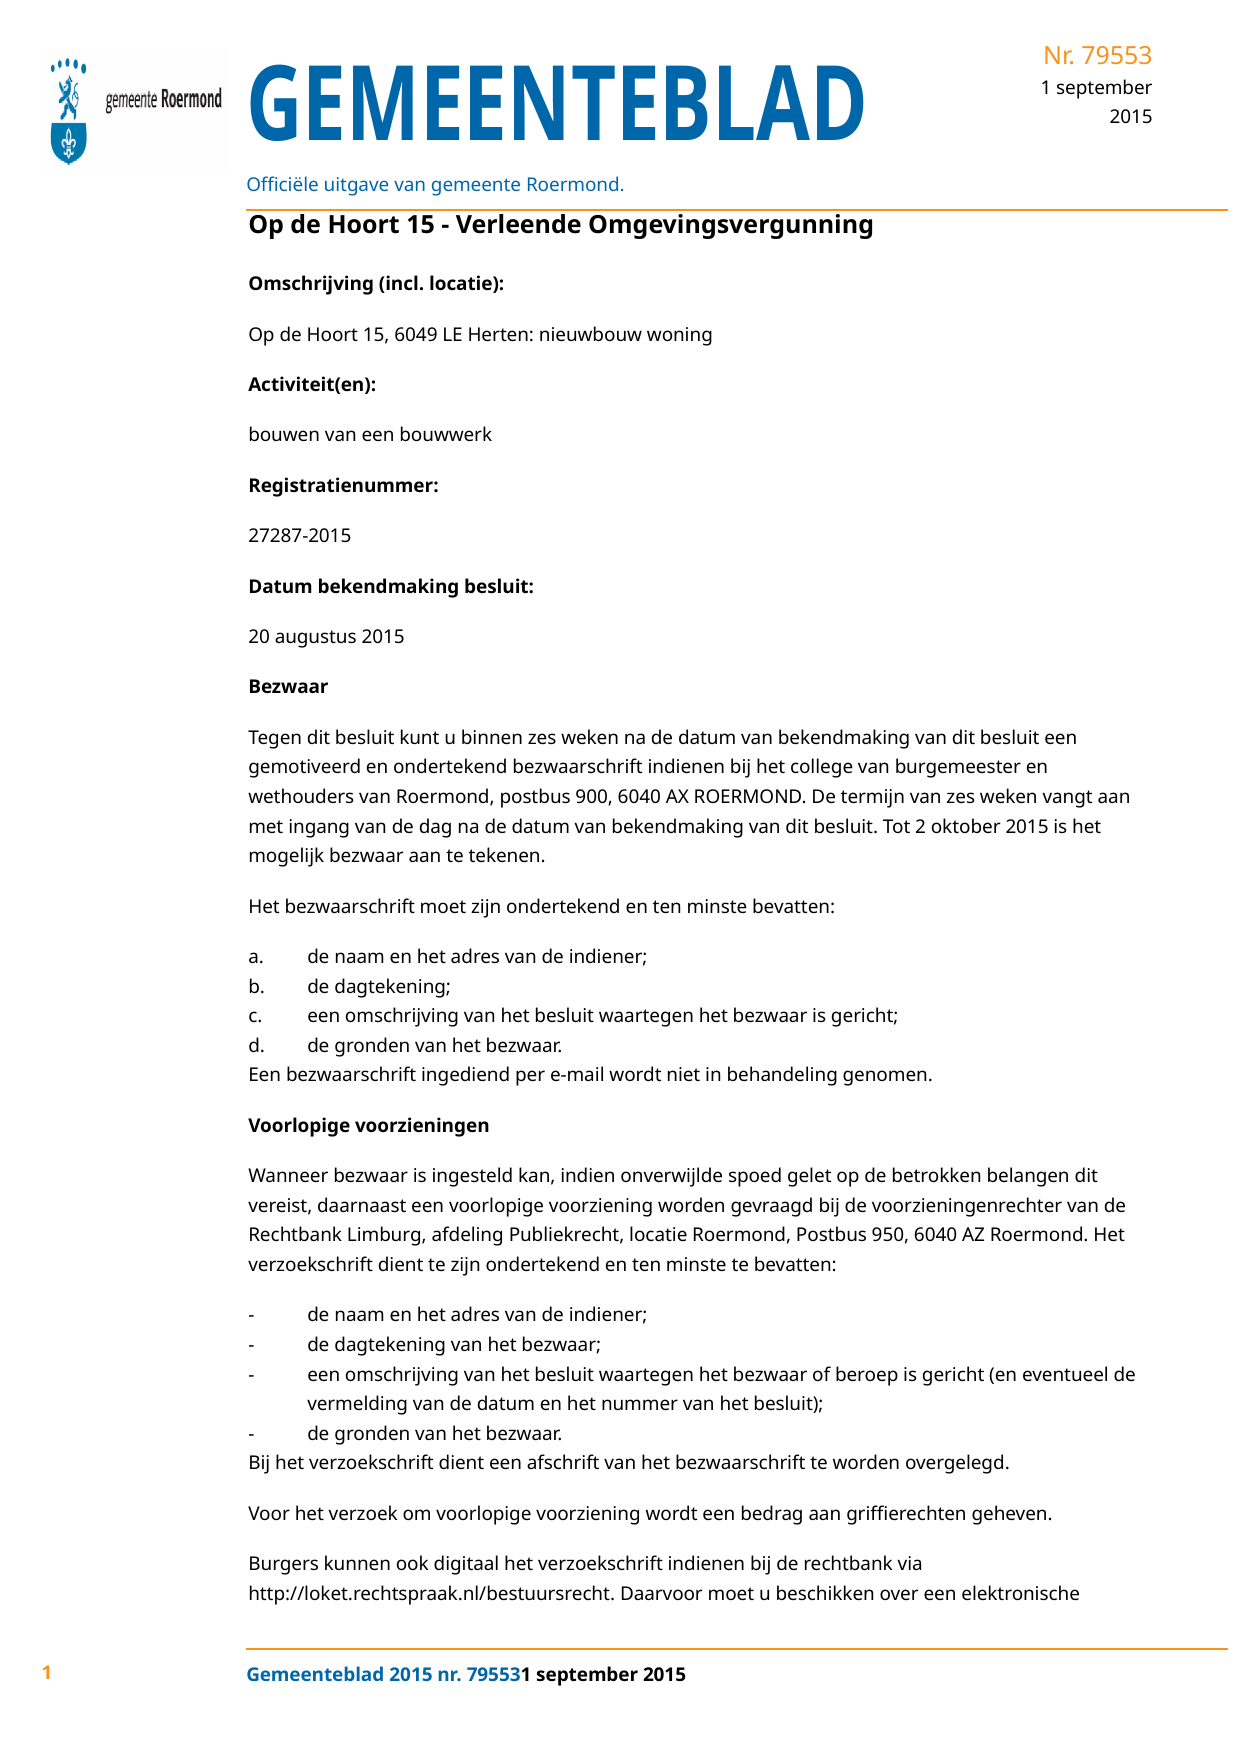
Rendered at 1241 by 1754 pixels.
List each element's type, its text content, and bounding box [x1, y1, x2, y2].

text 27287-2015 [248, 522, 1152, 548]
list de gronden van het bezwaar. [248, 1032, 1152, 1058]
text Op de Hoort 15, 6049 LE Herten: nieuwbouw woning [248, 321, 1152, 346]
text Het bezwaarschrift moet zijn ondertekend en ten minste bevatten: [248, 893, 1152, 918]
list de naam en het adres van de indiener; [248, 943, 1152, 969]
text Op de Hoort 15 - Verleende Omgevingsvergunning [248, 211, 1152, 241]
text 20 augustus 2015 [248, 623, 1152, 649]
text Tegen dit besluit kunt u binnen zes weken na de datum van bekendmaking van dit besluit een gemotiveerd en ondertekend bezwaarschrift indienen bij het college van burgemeester en wethouders van Roermond, postbus 900, 6040 AX ROERMOND. De termijn van zes weken vangt aan met ingang van de dag na de datum van bekendmaking van dit besluit. Tot 2 oktober 2015 is het mogelijk bezwaar aan te tekenen. [248, 724, 1152, 868]
text Een bezwaarschrift ingediend per e-mail wordt niet in behandeling genomen. [248, 1062, 1152, 1087]
list de naam en het adres van de indiener; [248, 1302, 1152, 1327]
list een omschrijving van het besluit waartegen het bezwaar of beroep is gericht (en eventueel de vermelding van de datum en het nummer van het besluit); [248, 1361, 1152, 1416]
text Wanneer bezwaar is ingesteld kan, indien onverwijlde spoed gelet op de betrokken belangen dit vereist, daarnaast een voorlopige voorziening worden gevraagd bij de voorzieningenrechter van de Rechtbank Limburg, afdeling Publiekrecht, locatie Roermond, Postbus 950, 6040 AZ Roermond. Het verzoekschrift dient te zijn ondertekend en ten minste te bevatten: [248, 1162, 1152, 1277]
text Burgers kunnen ook digitaal het verzoekschrift indienen bij de rechtbank via http://loket.rechtspraak.nl/bestuursrecht. Daarvoor moet u beschikken over een elektronische [248, 1550, 1152, 1606]
text Voor het verzoek om voorlopige voorziening wordt een bedrag aan griffierechten geheven. [248, 1500, 1152, 1526]
text Registratienummer: [248, 472, 1152, 498]
text Bezwaar [248, 674, 1152, 699]
text bouwen van een bouwwerk [248, 422, 1152, 447]
text Voorlopige voorzieningen [248, 1112, 1152, 1138]
picture [41, 47, 231, 172]
list een omschrijving van het besluit waartegen het bezwaar is gericht; [248, 1002, 1152, 1028]
text Omschrijving (incl. locatie): [248, 270, 1152, 296]
text Datum bekendmaking besluit: [248, 573, 1152, 598]
list de dagtekening; [248, 973, 1152, 998]
list de gronden van het bezwaar. [248, 1420, 1152, 1446]
text Activiteit(en): [248, 371, 1152, 397]
list de dagtekening van het bezwaar; [248, 1331, 1152, 1357]
text Bij het verzoekschrift dient een afschrift van het bezwaarschrift te worden overgelegd. [248, 1449, 1152, 1475]
